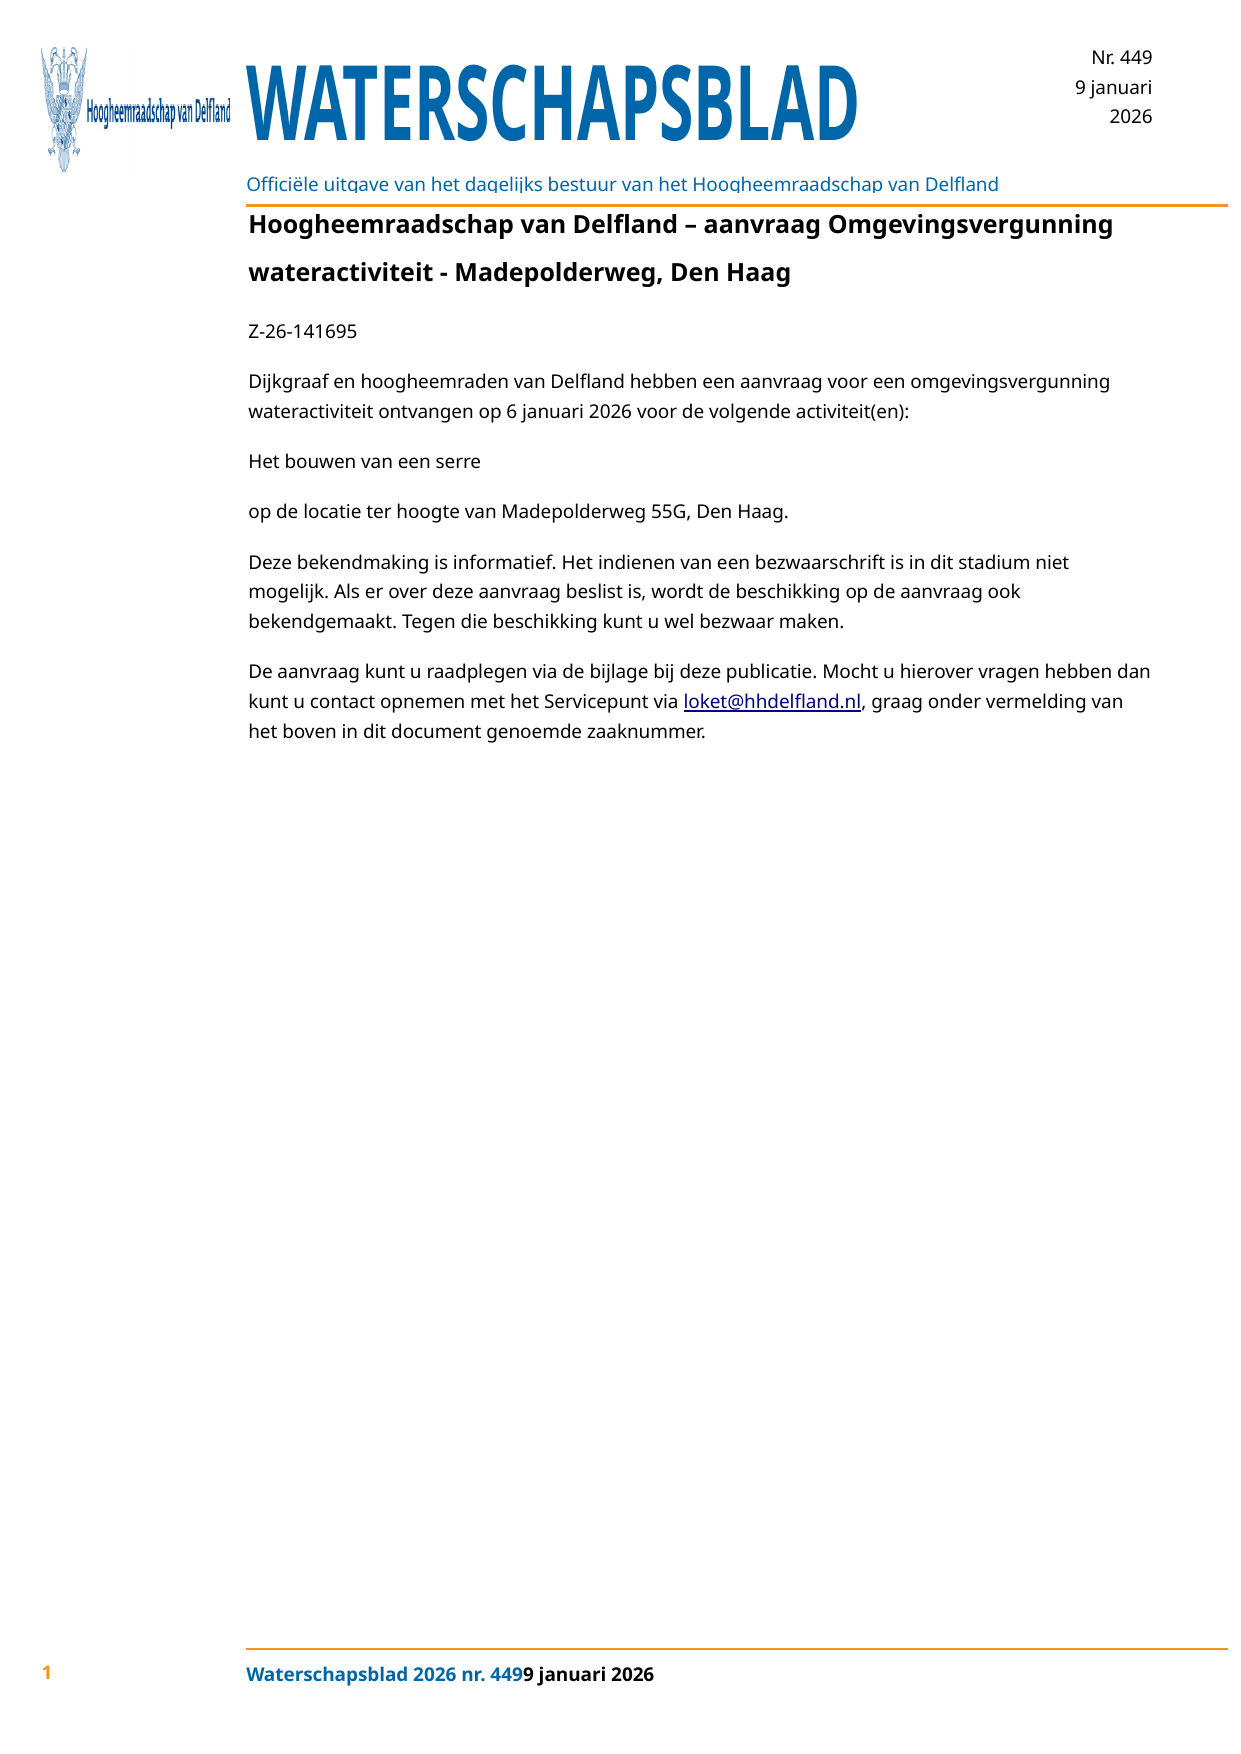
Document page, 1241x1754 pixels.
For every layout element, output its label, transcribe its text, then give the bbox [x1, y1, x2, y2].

text Het bouwen van een serre [248, 448, 1152, 474]
text De aanvraag kunt u raadplegen via de bijlage bij deze publicatie. Mocht u hierover vragen hebben dan kunt u contact opnemen met het Servicepunt via loket@hhdelfland.nl, graag onder vermelding van het boven in dit document genoemde zaaknummer. [248, 659, 1152, 744]
text Deze bekendmaking is informatief. Het indienen van een bezwaarschrift is in dit stadium niet mogelijk. Als er over deze aanvraag beslist is, wordt de beschikking op de aanvraag ook bekendgemaakt. Tegen die beschikking kunt u wel bezwaar maken. [248, 549, 1152, 634]
text op de locatie ter hoogte van Madepolderweg 55G, Den Haag. [248, 499, 1152, 524]
text Hoogheemraadschap van Delfland – aanvraag Omgevingsvergunning wateractiviteit - Madepolderweg, Den Haag [248, 207, 1152, 288]
picture [41, 47, 231, 172]
text Dijkgraaf en hoogheemraden van Delfland hebben een aanvraag voor een omgevingsvergunning wateractiviteit ontvangen op 6 januari 2026 voor de volgende activiteit(en): [248, 368, 1152, 424]
text Z-26-141695 [248, 318, 1152, 344]
